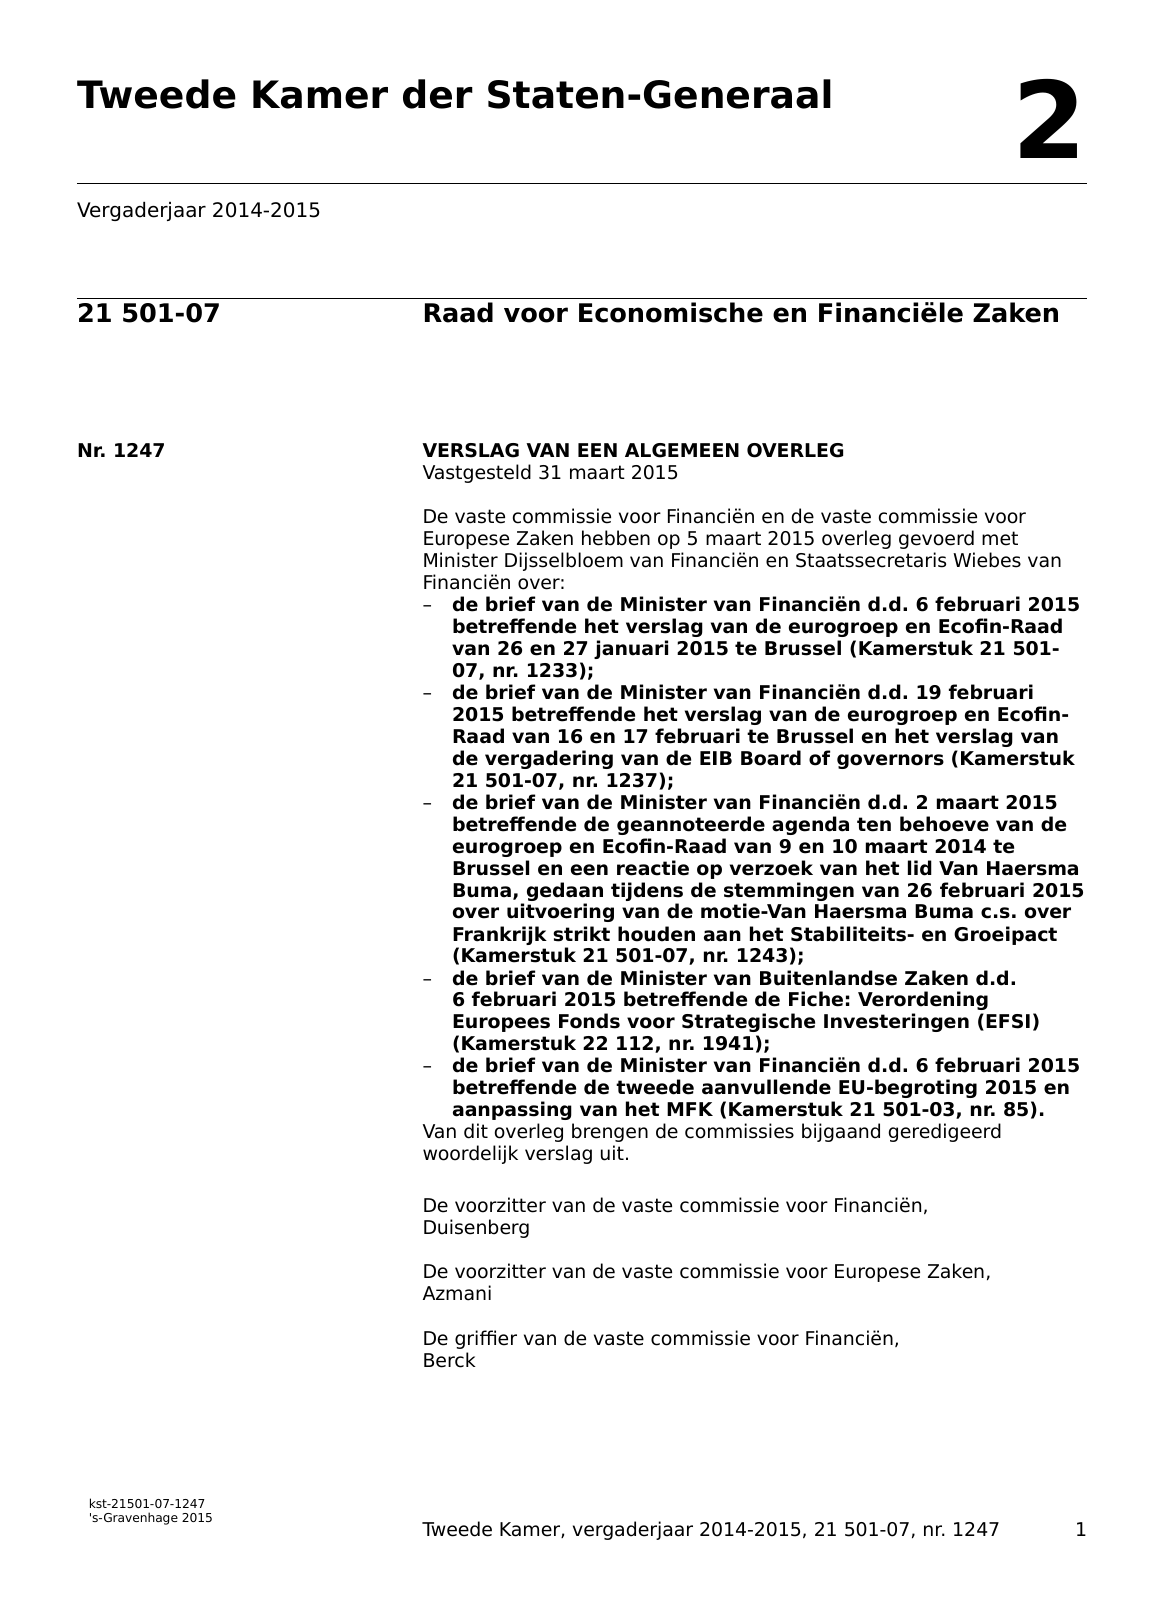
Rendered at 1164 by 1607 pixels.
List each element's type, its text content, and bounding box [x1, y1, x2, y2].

text – de brief van de Minister van Buitenlandse Zaken d.d. 6 februari 2015 betreffende de Fiche: Verordening Europees Fonds voor Strategische Investeringen (EFSI) (Kamerstuk 22 112, nr. 1941); [422, 967, 1087, 1055]
text – de brief van de Minister van Financiën d.d. 6 februari 2015 betreffende de tweede aanvullende EU-begroting 2015 en aanpassing van het MFK (Kamerstuk 21 501-03, nr. 85). [422, 1055, 1087, 1121]
text kst-21501-07-1247 [88, 1497, 323, 1511]
text De vaste commissie voor Financiën en de vaste commissie voor Europese Zaken hebben op 5 maart 2015 overleg gevoerd met Minister Dijsselbloem van Financiën en Staatssecretaris Wiebes van Financiën over: [422, 506, 1087, 594]
text – de brief van de Minister van Financiën d.d. 6 februari 2015 betreffende het verslag van de eurogroep en Ecofin-Raad van 26 en 27 januari 2015 te Brussel (Kamerstuk 21 501-07, nr. 1233); [422, 594, 1087, 682]
text De griffier van de vaste commissie voor Financiën, Berck [422, 1327, 1087, 1371]
subtitle Nr. 1247 VERSLAG VAN EEN ALGEMEEN OVERLEG [77, 440, 1087, 462]
subtitle 21 501-07 Raad voor Economische en Financiële Zaken [77, 299, 1087, 329]
text – de brief van de Minister van Financiën d.d. 2 maart 2015 betreffende de geannoteerde agenda ten behoeve van de eurogroep en Ecofin-Raad van 9 en 10 maart 2014 te Brussel en een reactie op verzoek van het lid Van Haersma Buma, gedaan tijdens de stemmingen van 26 februari 2015 over uitvoering van de motie-Van Haersma Buma c.s. over Frankrijk strikt houden aan het Stabiliteits- en Groeipact (Kamerstuk 21 501-07, nr. 1243); [422, 792, 1087, 967]
text De voorzitter van de vaste commissie voor Financiën, Duisenberg [422, 1195, 1087, 1239]
table_header Tweede Kamer der Staten-Generaal [77, 59, 886, 183]
text De voorzitter van de vaste commissie voor Europese Zaken, Azmani [422, 1261, 1087, 1305]
text Van dit overleg brengen de commissies bijgaand geredigeerd woordelijk verslag uit. [422, 1121, 1087, 1165]
text – de brief van de Minister van Financiën d.d. 19 februari 2015 betreffende het verslag van de eurogroep en Ecofin-Raad van 16 en 17 februari te Brussel en het verslag van de vergadering van de EIB Board of governors (Kamerstuk 21 501-07, nr. 1237); [422, 682, 1087, 792]
table_header 2 [886, 59, 1087, 183]
text Vastgesteld 31 maart 2015 [422, 462, 1087, 484]
text 's-Gravenhage 2015 [88, 1511, 323, 1525]
table_cell Vergaderjaar 2014-2015 [77, 184, 1087, 298]
